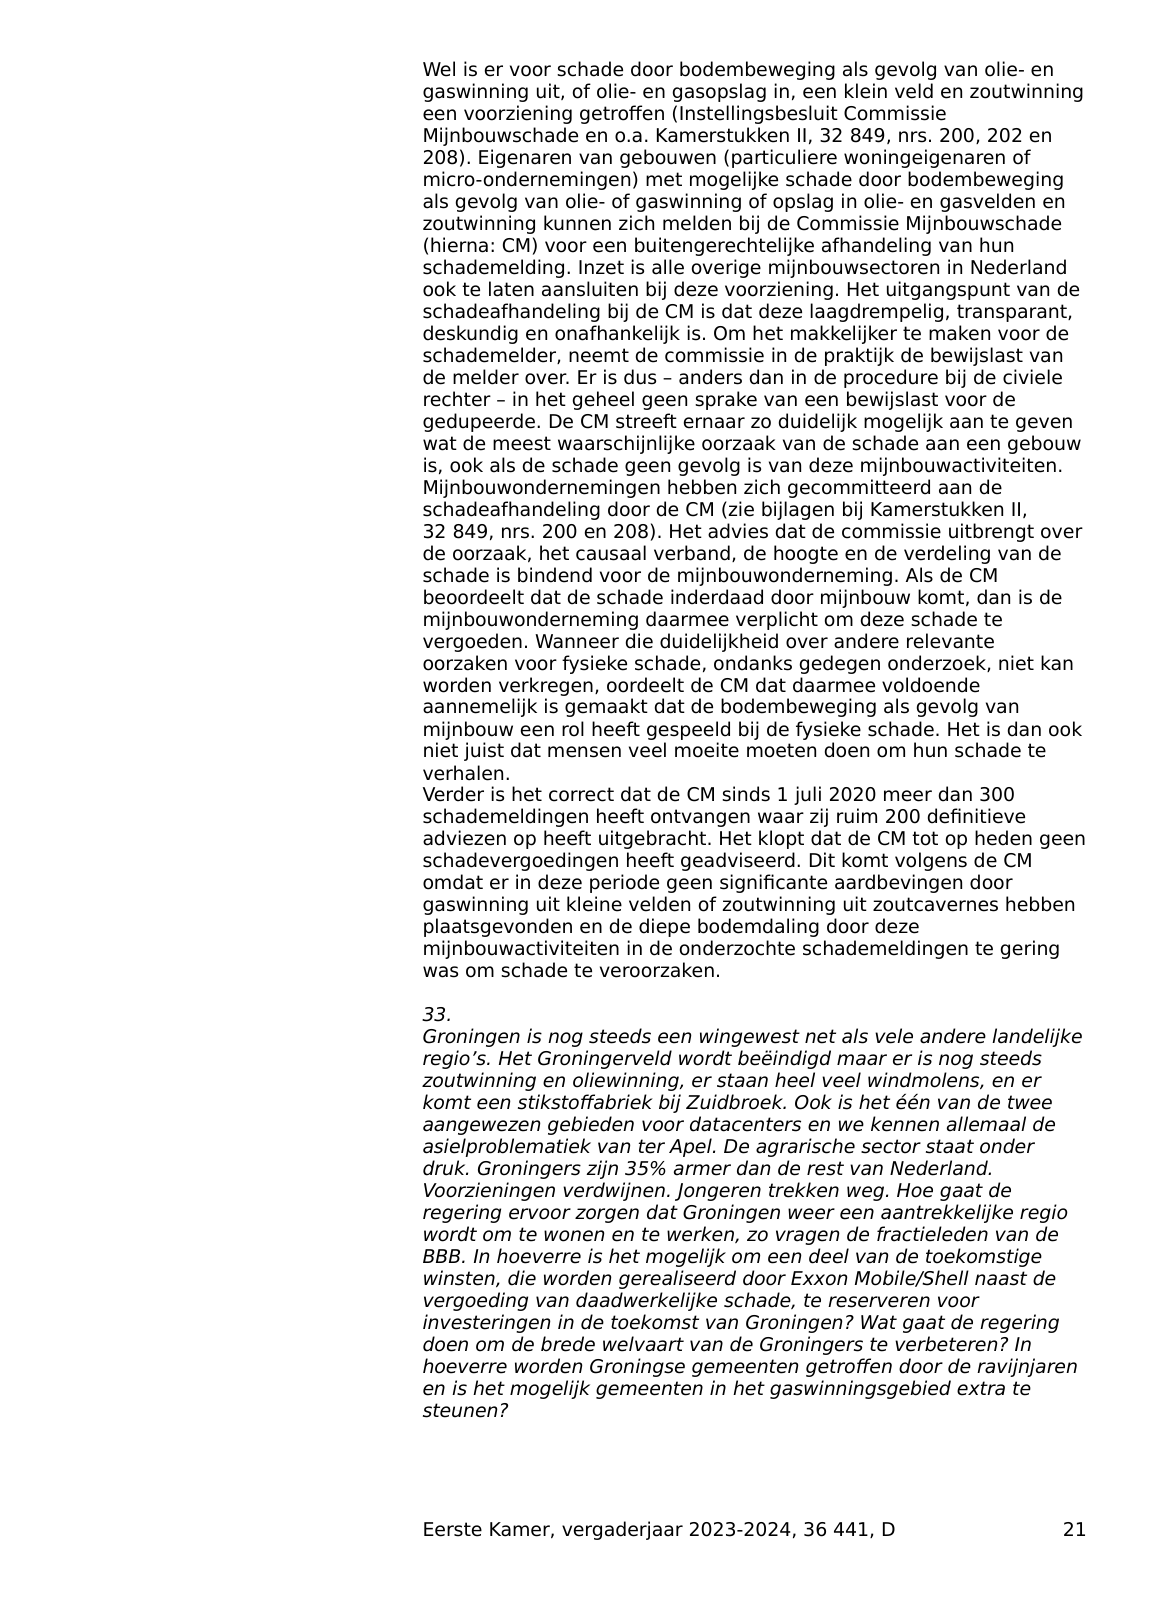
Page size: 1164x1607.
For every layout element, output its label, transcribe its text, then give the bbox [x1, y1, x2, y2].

text Wel is er voor schade door bodembeweging als gevolg van olie- en gaswinning uit, of olie- en gasopslag in, een klein veld en zoutwinning een voorziening getroffen (Instellingsbesluit Commissie Mijnbouwschade en o.a. Kamerstukken II, 32 849, nrs. 200, 202 en 208). Eigenaren van gebouwen (particuliere woningeigenaren of micro-ondernemingen) met mogelijke schade door bodembeweging als gevolg van olie- of gaswinning of opslag in olie- en gasvelden en zoutwinning kunnen zich melden bij de Commissie Mijnbouwschade (hierna: CM) voor een buitengerechtelijke afhandeling van hun schademelding. Inzet is alle overige mijnbouwsectoren in Nederland ook te laten aansluiten bij deze voorziening. Het uitgangspunt van de schadeafhandeling bij de CM is dat deze laagdrempelig, transparant, deskundig en onafhankelijk is. Om het makkelijker te maken voor de schademelder, neemt de commissie in de praktijk de bewijslast van de melder over. Er is dus – anders dan in de procedure bij de civiele rechter – in het geheel geen sprake van een bewijslast voor de gedupeerde. De CM streeft ernaar zo duidelijk mogelijk aan te geven wat de meest waarschijnlijke oorzaak van de schade aan een gebouw is, ook als de schade geen gevolg is van deze mijnbouwactiviteiten. Mijnbouwondernemingen hebben zich gecommitteerd aan de schadeafhandeling door de CM (zie bijlagen bij Kamerstukken II, 32 849, nrs. 200 en 208). Het advies dat de commissie uitbrengt over de oorzaak, het causaal verband, de hoogte en de verdeling van de schade is bindend voor de mijnbouwonderneming. Als de CM beoordeelt dat de schade inderdaad door mijnbouw komt, dan is de mijnbouwonderneming daarmee verplicht om deze schade te vergoeden. Wanneer die duidelijkheid over andere relevante oorzaken voor fysieke schade, ondanks gedegen onderzoek, niet kan worden verkregen, oordeelt de CM dat daarmee voldoende aannemelijk is gemaakt dat de bodembeweging als gevolg van mijnbouw een rol heeft gespeeld bij de fysieke schade. Het is dan ook niet juist dat mensen veel moeite moeten doen om hun schade te verhalen. [422, 59, 1087, 784]
text 33. [422, 1004, 1087, 1026]
text Verder is het correct dat de CM sinds 1 juli 2020 meer dan 300 schademeldingen heeft ontvangen waar zij ruim 200 definitieve adviezen op heeft uitgebracht. Het klopt dat de CM tot op heden geen schadevergoedingen heeft geadviseerd. Dit komt volgens de CM omdat er in deze periode geen significante aardbevingen door gaswinning uit kleine velden of zoutwinning uit zoutcavernes hebben plaatsgevonden en de diepe bodemdaling door deze mijnbouwactiviteiten in de onderzochte schademeldingen te gering was om schade te veroorzaken. [422, 784, 1087, 982]
text Groningen is nog steeds een wingewest net als vele andere landelijke regio’s. Het Groningerveld wordt beëindigd maar er is nog steeds zoutwinning en oliewinning, er staan heel veel windmolens, en er komt een stikstoffabriek bij Zuidbroek. Ook is het één van de twee aangewezen gebieden voor datacenters en we kennen allemaal de asielproblematiek van ter Apel. De agrarische sector staat onder druk. Groningers zijn 35% armer dan de rest van Nederland. Voorzieningen verdwijnen. Jongeren trekken weg. Hoe gaat de regering ervoor zorgen dat Groningen weer een aantrekkelijke regio wordt om te wonen en te werken, zo vragen de fractieleden van de BBB. In hoeverre is het mogelijk om een deel van de toekomstige winsten, die worden gerealiseerd door Exxon Mobile/Shell naast de vergoeding van daadwerkelijke schade, te reserveren voor investeringen in de toekomst van Groningen? Wat gaat de regering doen om de brede welvaart van de Groningers te verbeteren? In hoeverre worden Groningse gemeenten getroffen door de ravijnjaren en is het mogelijk gemeenten in het gaswinningsgebied extra te steunen? [422, 1026, 1087, 1422]
